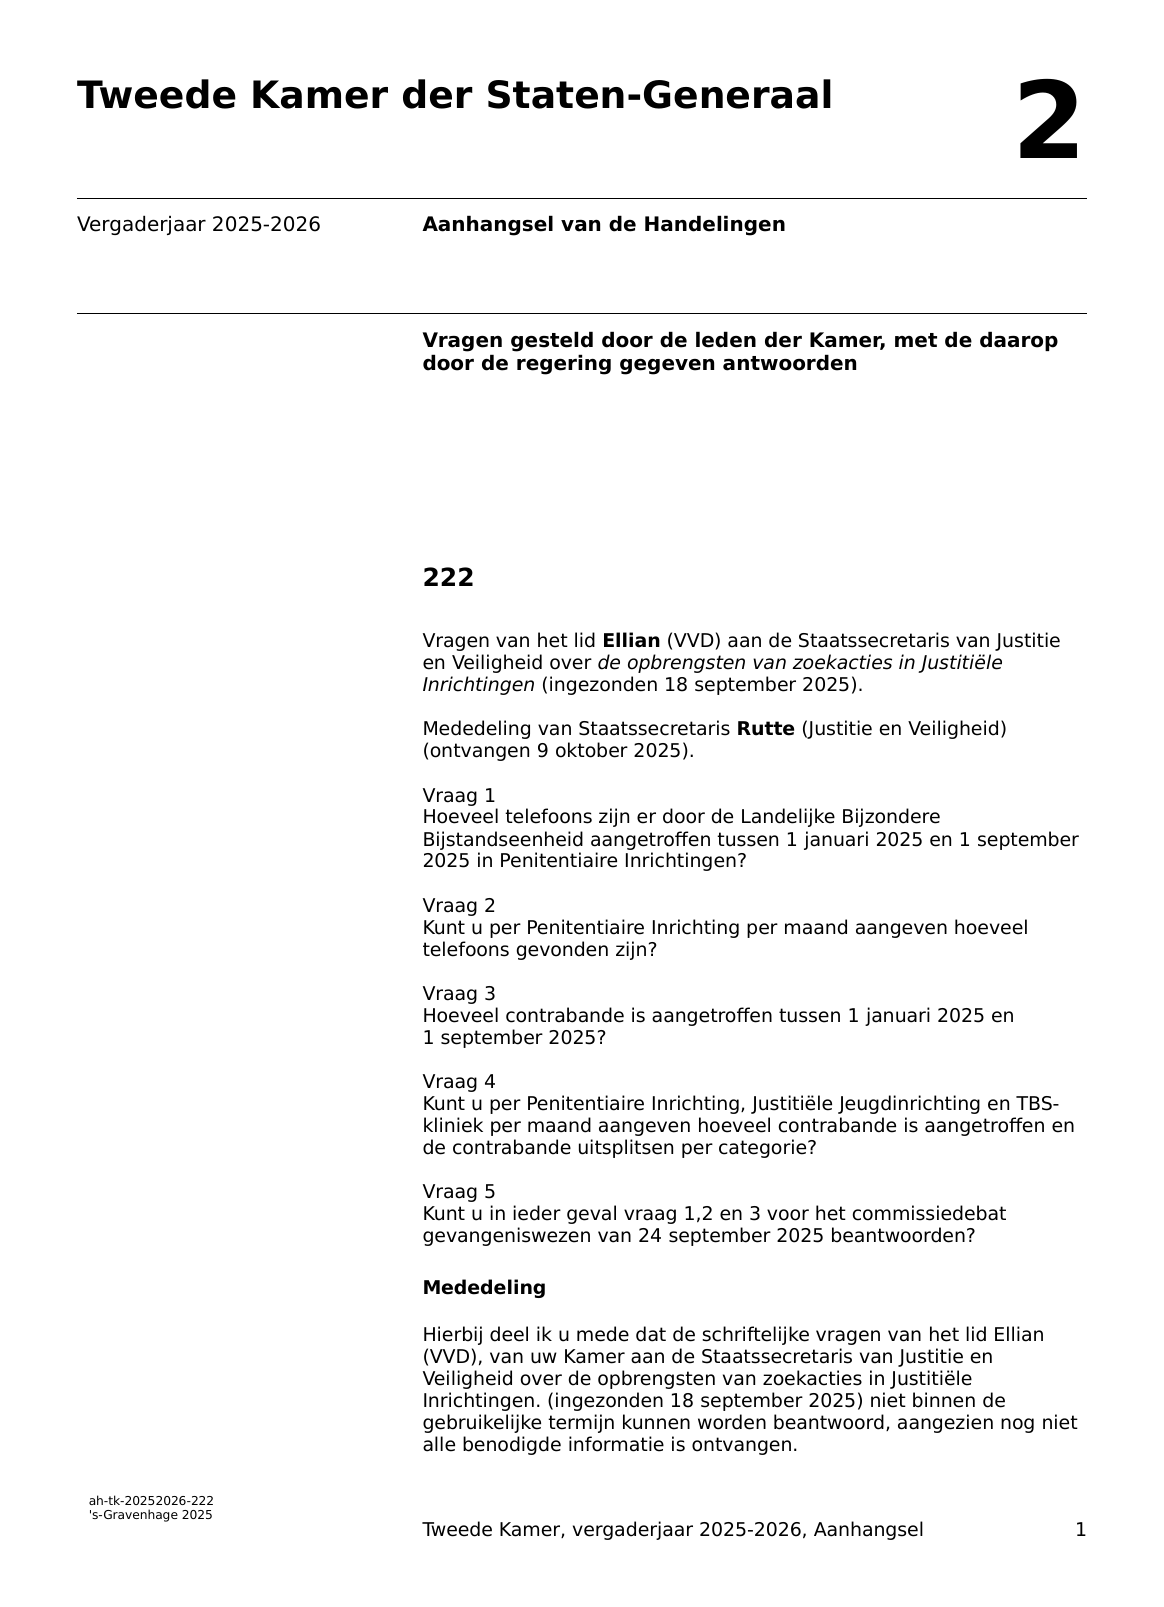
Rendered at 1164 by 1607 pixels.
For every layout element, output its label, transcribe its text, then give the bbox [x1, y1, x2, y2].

subtitle Mededeling [422, 1277, 1087, 1299]
table_cell [77, 314, 422, 375]
table_header 2 [886, 59, 1087, 198]
text Kunt u in ieder geval vraag 1,2 en 3 voor het commissiedebat gevangeniswezen van 24 september 2025 beantwoorden? [422, 1203, 1087, 1247]
text Vragen van het lid Ellian (VVD) aan de Staatssecretaris van Justitie en Veiligheid over de opbrengsten van zoekacties in Justitiële Inrichtingen (ingezonden 18 september 2025). [422, 630, 1087, 696]
text ah-tk-20252026-222 [88, 1494, 323, 1508]
text Kunt u per Penitentiaire Inrichting, Justitiële Jeugdinrichting en TBS-kliniek per maand aangeven hoeveel contrabande is aangetroffen en de contrabande uitsplitsen per categorie? [422, 1093, 1087, 1159]
table_cell Vergaderjaar 2025-2026 [77, 199, 422, 313]
text 222 [422, 563, 1087, 592]
table_cell Vragen gesteld door de leden der Kamer, met de daarop door de regering gegeven antwoorden [422, 314, 1087, 375]
text Hierbij deel ik u mede dat de schriftelijke vragen van het lid Ellian (VVD), van uw Kamer aan de Staatssecretaris van Justitie en Veiligheid over de opbrengsten van zoekacties in Justitiële Inrichtingen. (ingezonden 18 september 2025) niet binnen de gebruikelijke termijn kunnen worden beantwoord, aangezien nog niet alle benodigde informatie is ontvangen. [422, 1324, 1087, 1456]
text Vraag 4 [422, 1071, 1087, 1093]
text Vraag 5 [422, 1181, 1087, 1203]
table_header Tweede Kamer der Staten-Generaal [77, 59, 886, 198]
text Kunt u per Penitentiaire Inrichting per maand aangeven hoeveel telefoons gevonden zijn? [422, 917, 1087, 961]
text Hoeveel telefoons zijn er door de Landelijke Bijzondere Bijstandseenheid aangetroffen tussen 1 januari 2025 en 1 september 2025 in Penitentiaire Inrichtingen? [422, 806, 1087, 872]
text Vraag 1 [422, 784, 1087, 806]
table_cell Aanhangsel van de Handelingen [422, 199, 1087, 313]
text Vraag 2 [422, 894, 1087, 917]
text Hoeveel contrabande is aangetroffen tussen 1 januari 2025 en 1 september 2025? [422, 1005, 1087, 1049]
text 's-Gravenhage 2025 [88, 1508, 323, 1522]
text Vraag 3 [422, 983, 1087, 1005]
text Mededeling van Staatssecretaris Rutte (Justitie en Veiligheid) (ontvangen 9 oktober 2025). [422, 718, 1087, 762]
